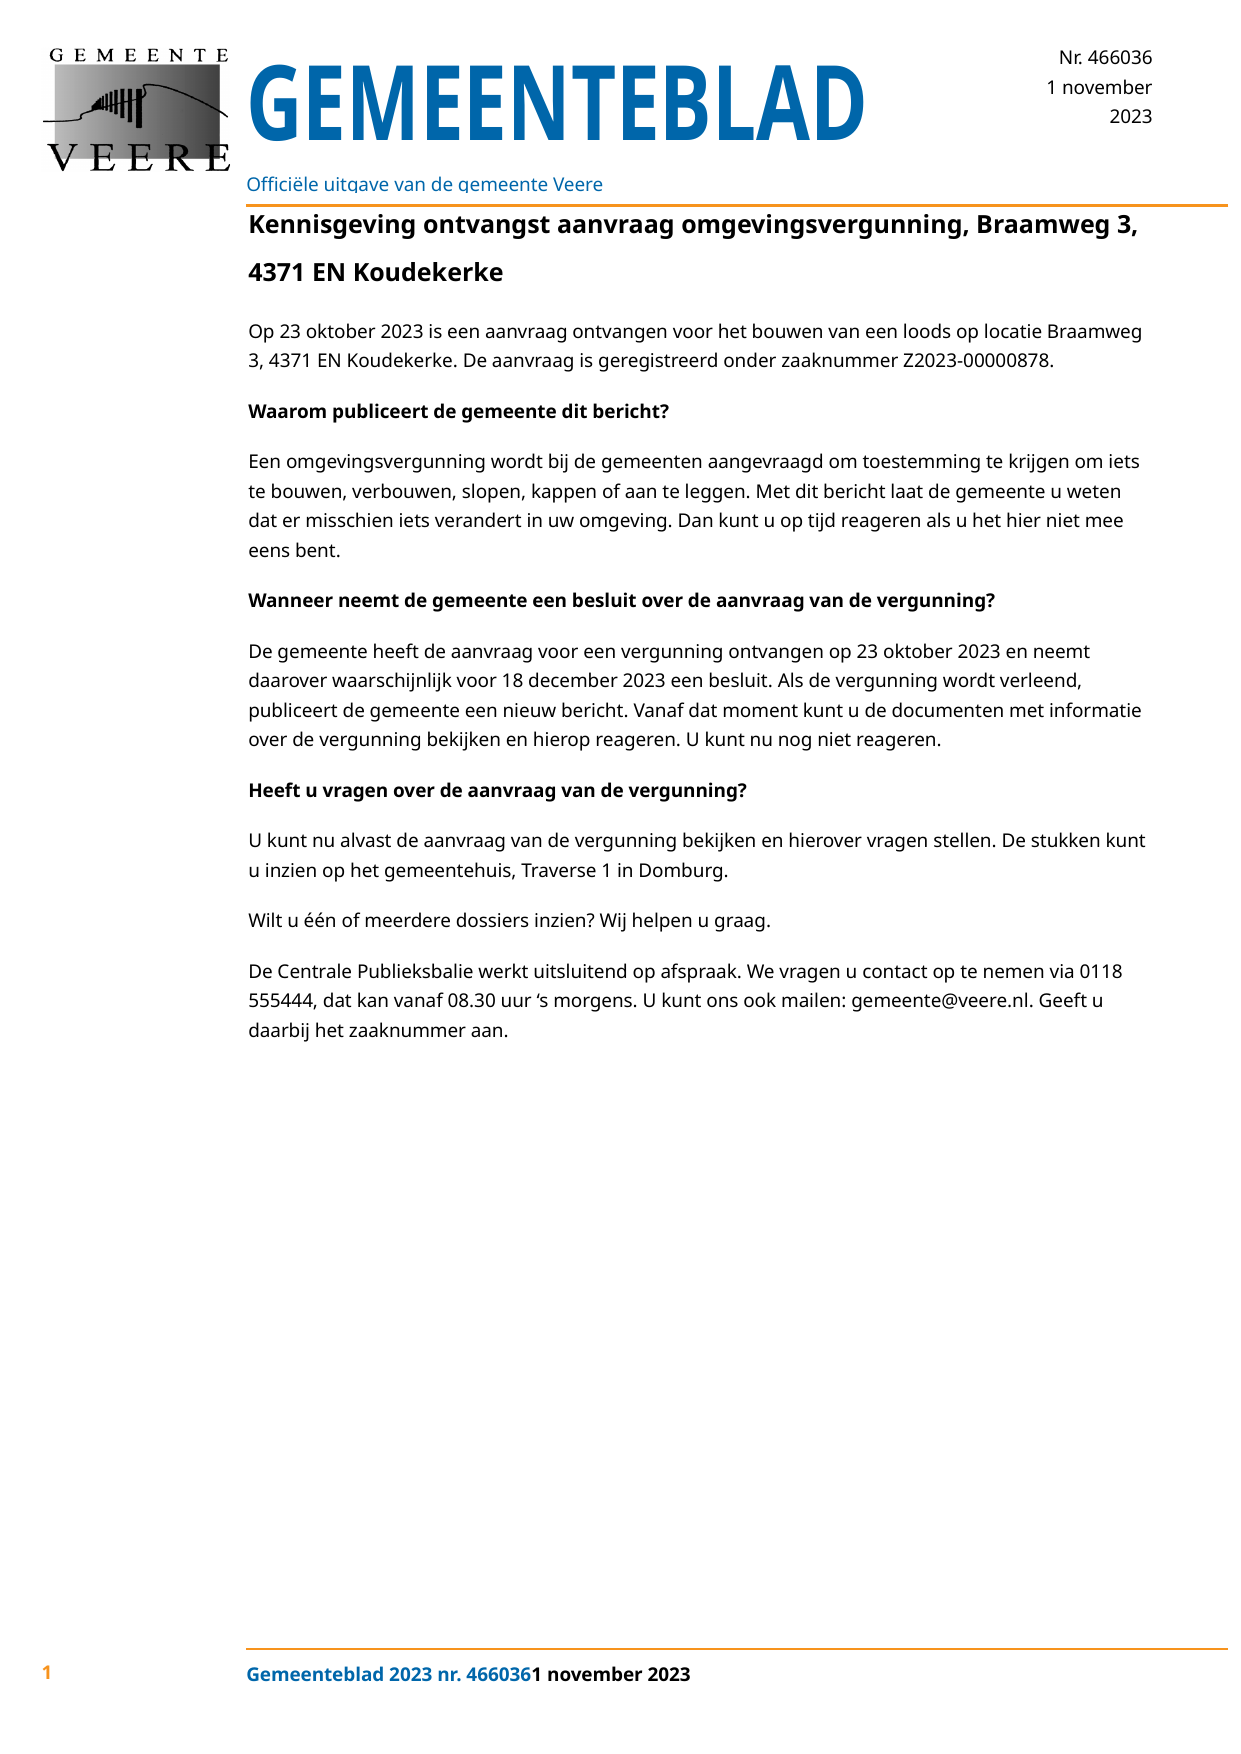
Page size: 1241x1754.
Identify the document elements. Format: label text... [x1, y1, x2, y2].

text De Centrale Publieksbalie werkt uitsluitend op afspraak. We vragen u contact op te nemen via 0118 555444, dat kan vanaf 08.30 uur ‘s morgens. U kunt ons ook mailen: gemeente@veere.nl. Geeft u daarbij het zaaknummer aan. [248, 958, 1152, 1043]
text Heeft u vragen over de aanvraag van de vergunning? [248, 777, 1152, 803]
picture [41, 47, 231, 172]
text U kunt nu alvast de aanvraag van de vergunning bekijken en hierover vragen stellen. De stukken kunt u inzien op het gemeentehuis, Traverse 1 in Domburg. [248, 827, 1152, 883]
text Op 23 oktober 2023 is een aanvraag ontvangen voor het bouwen van een loods op locatie Braamweg 3, 4371 EN Koudekerke. De aanvraag is geregistreerd onder zaaknummer Z2023-00000878. [248, 318, 1152, 373]
text Waarom publiceert de gemeente dit bericht? [248, 398, 1152, 424]
text Wilt u één of meerdere dossiers inzien? Wij helpen u graag. [248, 907, 1152, 933]
text De gemeente heeft de aanvraag voor een vergunning ontvangen op 23 oktober 2023 en neemt daarover waarschijnlijk voor 18 december 2023 een besluit. Als de vergunning wordt verleend, publiceert de gemeente een nieuw bericht. Vanaf dat moment kunt u de documenten met informatie over de vergunning bekijken en hierop reageren. U kunt nu nog niet reageren. [248, 638, 1152, 752]
text Wanneer neemt de gemeente een besluit over de aanvraag van de vergunning? [248, 587, 1152, 613]
text Een omgevingsvergunning wordt bij de gemeenten aangevraagd om toestemming te krijgen om iets te bouwen, verbouwen, slopen, kappen of aan te leggen. Met dit bericht laat de gemeente u weten dat er misschien iets verandert in uw omgeving. Dan kunt u op tijd reageren als u het hier niet mee eens bent. [248, 448, 1152, 563]
text Kennisgeving ontvangst aanvraag omgevingsvergunning, Braamweg 3, 4371 EN Koudekerke [248, 207, 1152, 288]
